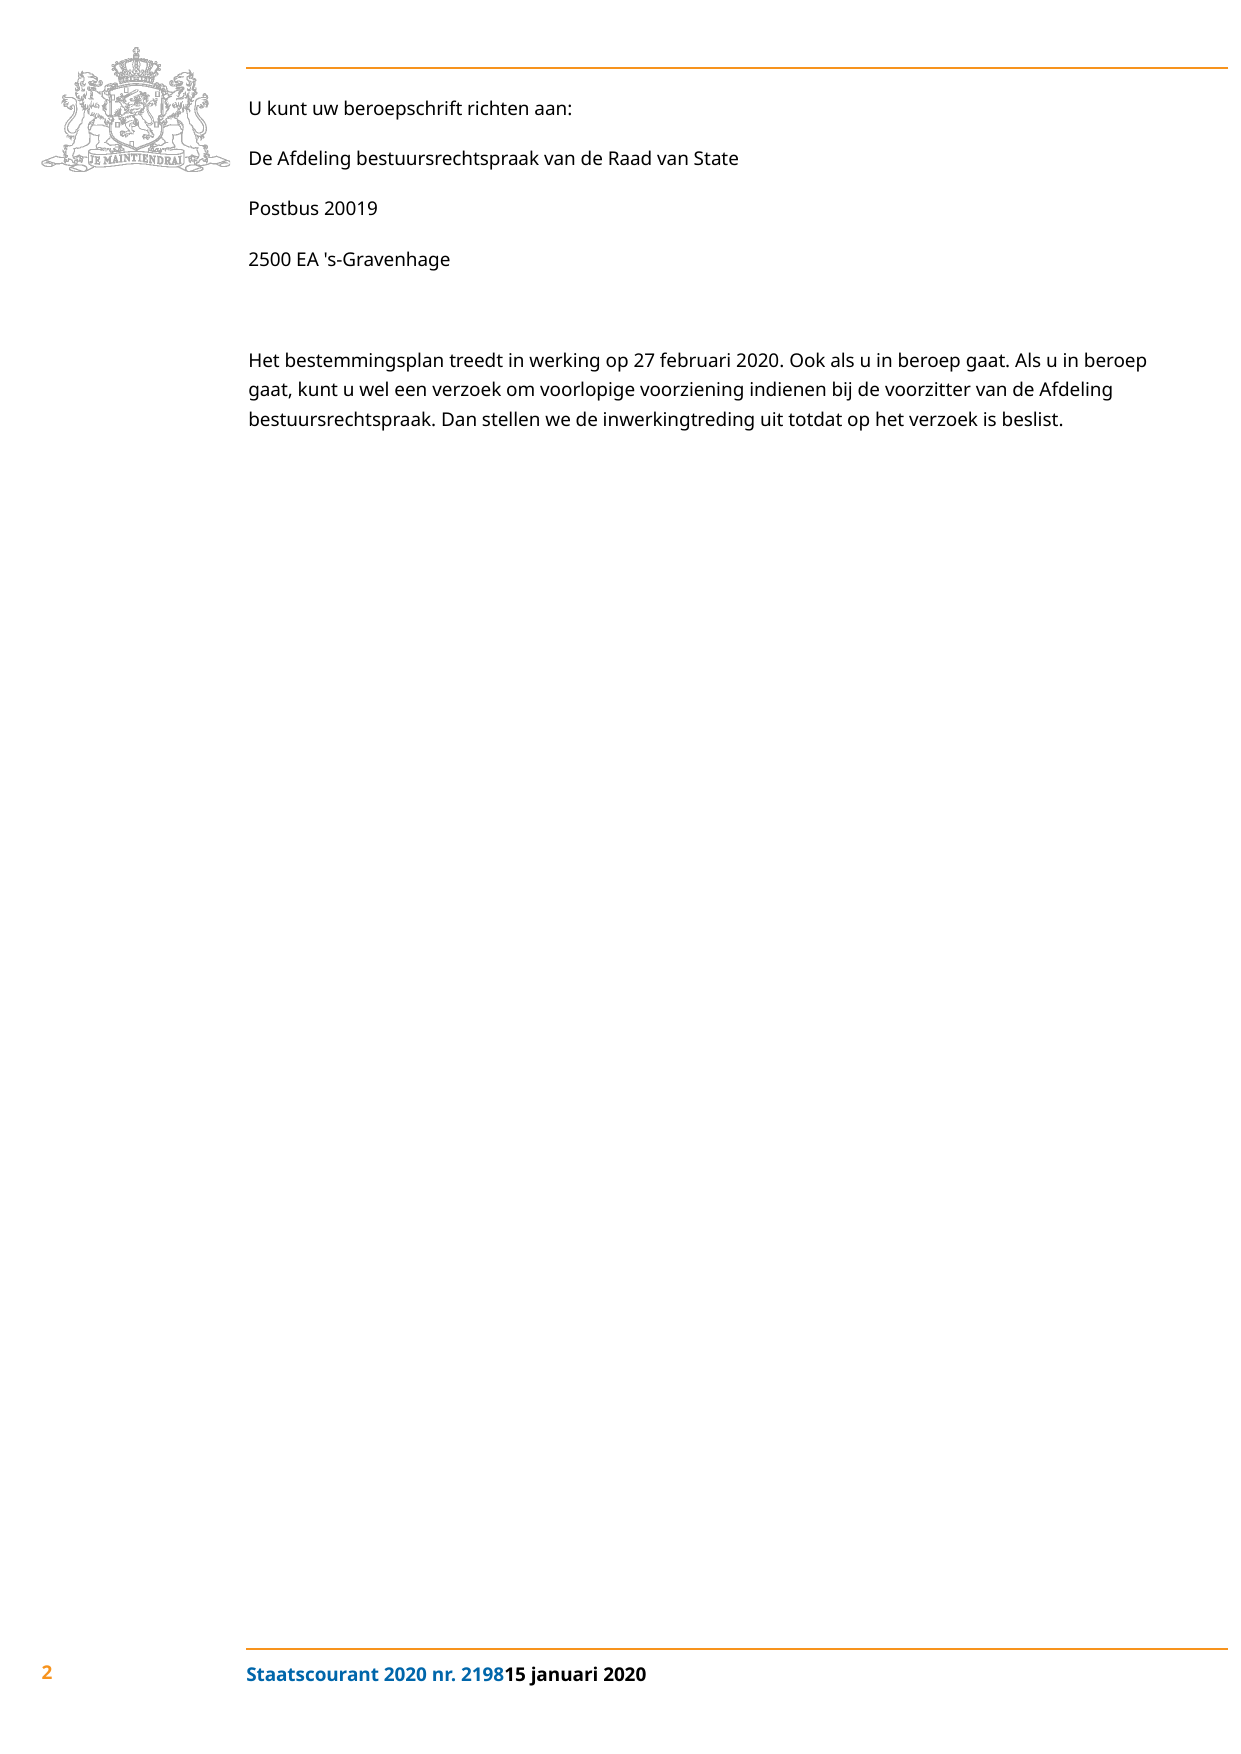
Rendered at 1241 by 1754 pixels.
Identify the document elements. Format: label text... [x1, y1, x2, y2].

text 2500 EA 's-Gravenhage [248, 246, 1152, 272]
text Het bestemmingsplan treedt in werking op 27 februari 2020. Ook als u in beroep gaat. Als u in beroep gaat, kunt u wel een verzoek om voorlopige voorziening indienen bij de voorzitter van de Afdeling bestuursrechtspraak. Dan stellen we de inwerkingtreding uit totdat op het verzoek is beslist. [248, 347, 1152, 432]
text Postbus 20019 [248, 196, 1152, 221]
text U kunt uw beroepschrift richten aan: [248, 95, 1152, 121]
picture [41, 47, 231, 172]
text De Afdeling bestuursrechtspraak van de Raad van State [248, 145, 1152, 171]
